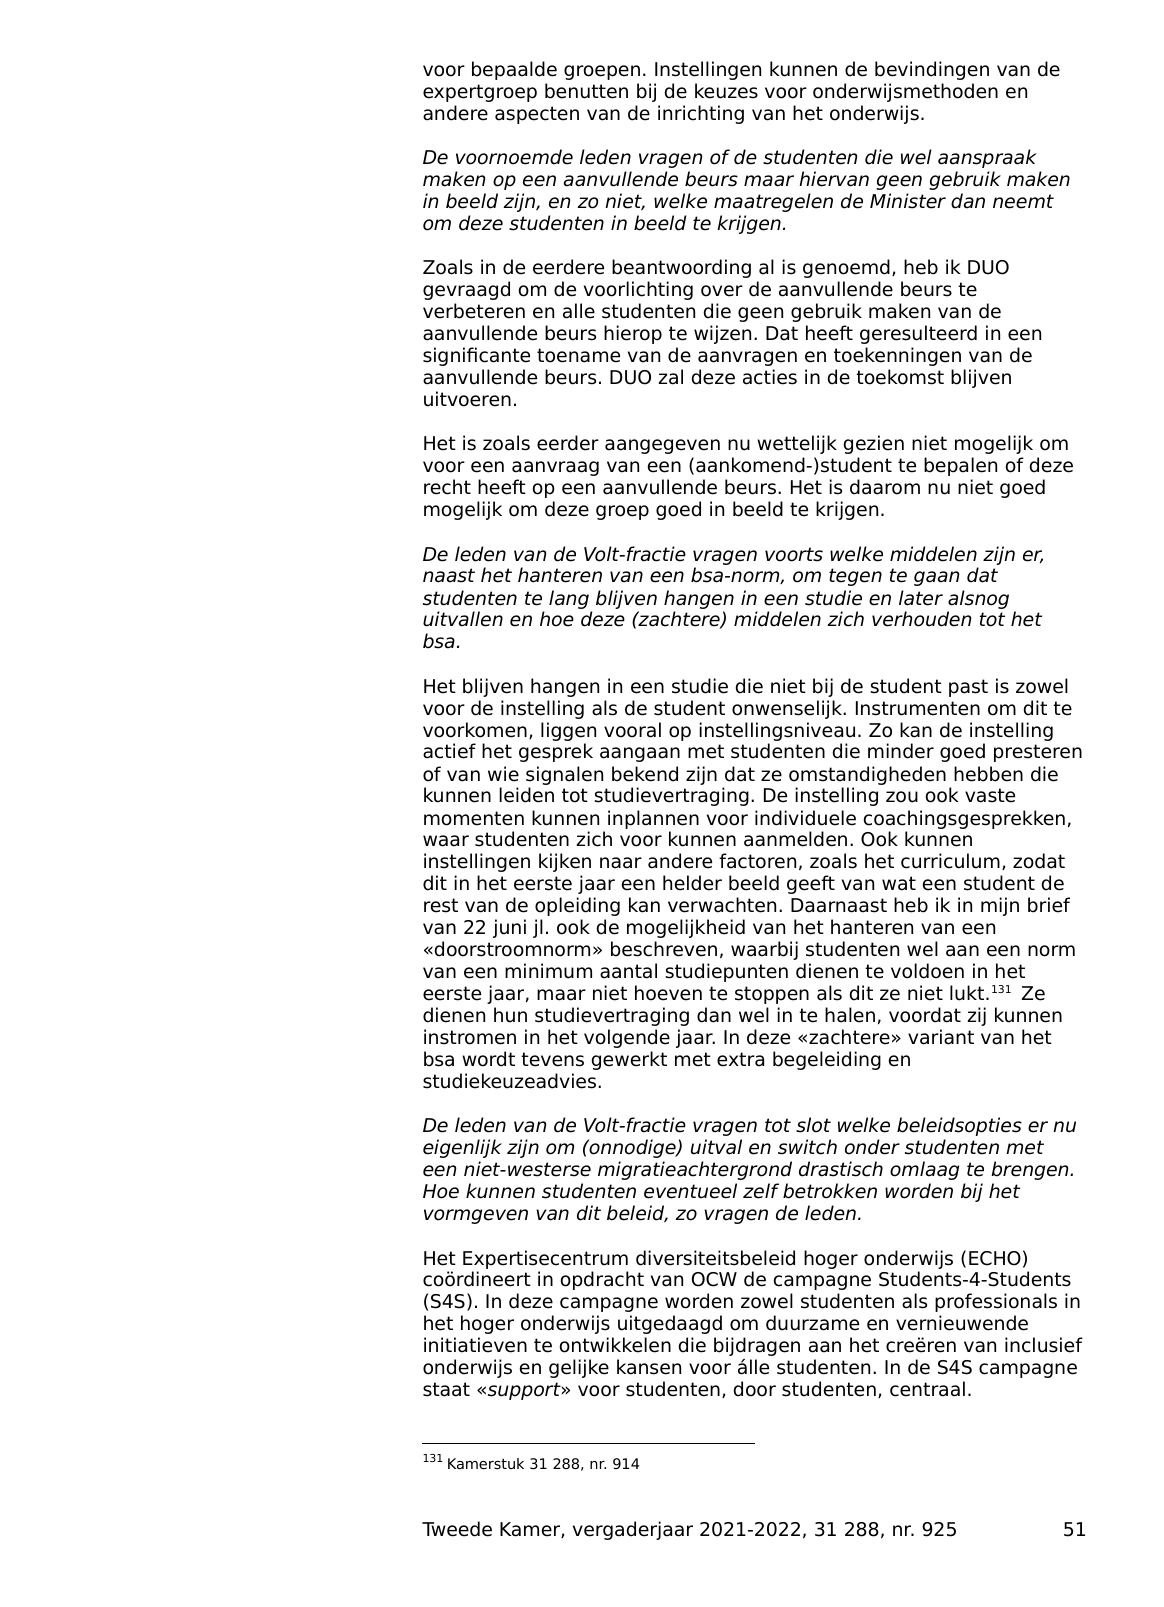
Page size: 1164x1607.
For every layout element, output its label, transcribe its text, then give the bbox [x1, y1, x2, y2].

text Het blijven hangen in een studie die niet bij de student past is zowel voor de instelling als de student onwenselijk. Instrumenten om dit te voorkomen, liggen vooral op instellingsniveau. Zo kan de instelling actief het gesprek aangaan met studenten die minder goed presteren of van wie signalen bekend zijn dat ze omstandigheden hebben die kunnen leiden tot studievertraging. De instelling zou ook vaste momenten kunnen inplannen voor individuele coachingsgesprekken, waar studenten zich voor kunnen aanmelden. Ook kunnen instellingen kijken naar andere factoren, zoals het curriculum, zodat dit in het eerste jaar een helder beeld geeft van wat een student de rest van de opleiding kan verwachten. Daarnaast heb ik in mijn brief van 22 juni jl. ook de mogelijkheid van het hanteren van een «doorstroomnorm» beschreven, waarbij studenten wel aan een norm van een minimum aantal studiepunten dienen te voldoen in het eerste jaar, maar niet hoeven te stoppen als dit ze niet lukt. Ze dienen hun studievertraging dan wel in te halen, voordat zij kunnen instromen in het volgende jaar. In deze «zachtere» variant van het bsa wordt tevens gewerkt met extra begeleiding en studiekeuzeadvies. [422, 676, 1087, 1093]
text voor bepaalde groepen. Instellingen kunnen de bevindingen van de expertgroep benutten bij de keuzes voor onderwijsmethoden en andere aspecten van de inrichting van het onderwijs. [422, 59, 1087, 125]
text De leden van de Volt-fractie vragen tot slot welke beleidsopties er nu eigenlijk zijn om (onnodige) uitval en switch onder studenten met een niet-westerse migratieachtergrond drastisch omlaag te brengen. Hoe kunnen studenten eventueel zelf betrokken worden bij het vormgeven van dit beleid, zo vragen de leden. [422, 1115, 1087, 1225]
text Kamerstuk 31 288, nr. 914 [422, 1452, 1087, 1474]
text Het is zoals eerder aangegeven nu wettelijk gezien niet mogelijk om voor een aanvraag van een (aankomend-)student te bepalen of deze recht heeft op een aanvullende beurs. Het is daarom nu niet goed mogelijk om deze groep goed in beeld te krijgen. [422, 433, 1087, 521]
text De voornoemde leden vragen of de studenten die wel aanspraak maken op een aanvullende beurs maar hiervan geen gebruik maken in beeld zijn, en zo niet, welke maatregelen de Minister dan neemt om deze studenten in beeld te krijgen. [422, 147, 1087, 235]
text Zoals in de eerdere beantwoording al is genoemd, heb ik DUO gevraagd om de voorlichting over de aanvullende beurs te verbeteren en alle studenten die geen gebruik maken van de aanvullende beurs hierop te wijzen. Dat heeft geresulteerd in een significante toename van de aanvragen en toekenningen van de aanvullende beurs. DUO zal deze acties in de toekomst blijven uitvoeren. [422, 257, 1087, 411]
text Het Expertisecentrum diversiteitsbeleid hoger onderwijs (ECHO) coördineert in opdracht van OCW de campagne Students-4-Students (S4S). In deze campagne worden zowel studenten als professionals in het hoger onderwijs uitgedaagd om duurzame en vernieuwende initiatieven te ontwikkelen die bijdragen aan het creëren van inclusief onderwijs en gelijke kansen voor álle studenten. In de S4S campagne staat «support» voor studenten, door studenten, centraal. [422, 1247, 1087, 1401]
text De leden van de Volt-fractie vragen voorts welke middelen zijn er, naast het hanteren van een bsa-norm, om tegen te gaan dat studenten te lang blijven hangen in een studie en later alsnog uitvallen en hoe deze (zachtere) middelen zich verhouden tot het bsa. [422, 543, 1087, 653]
